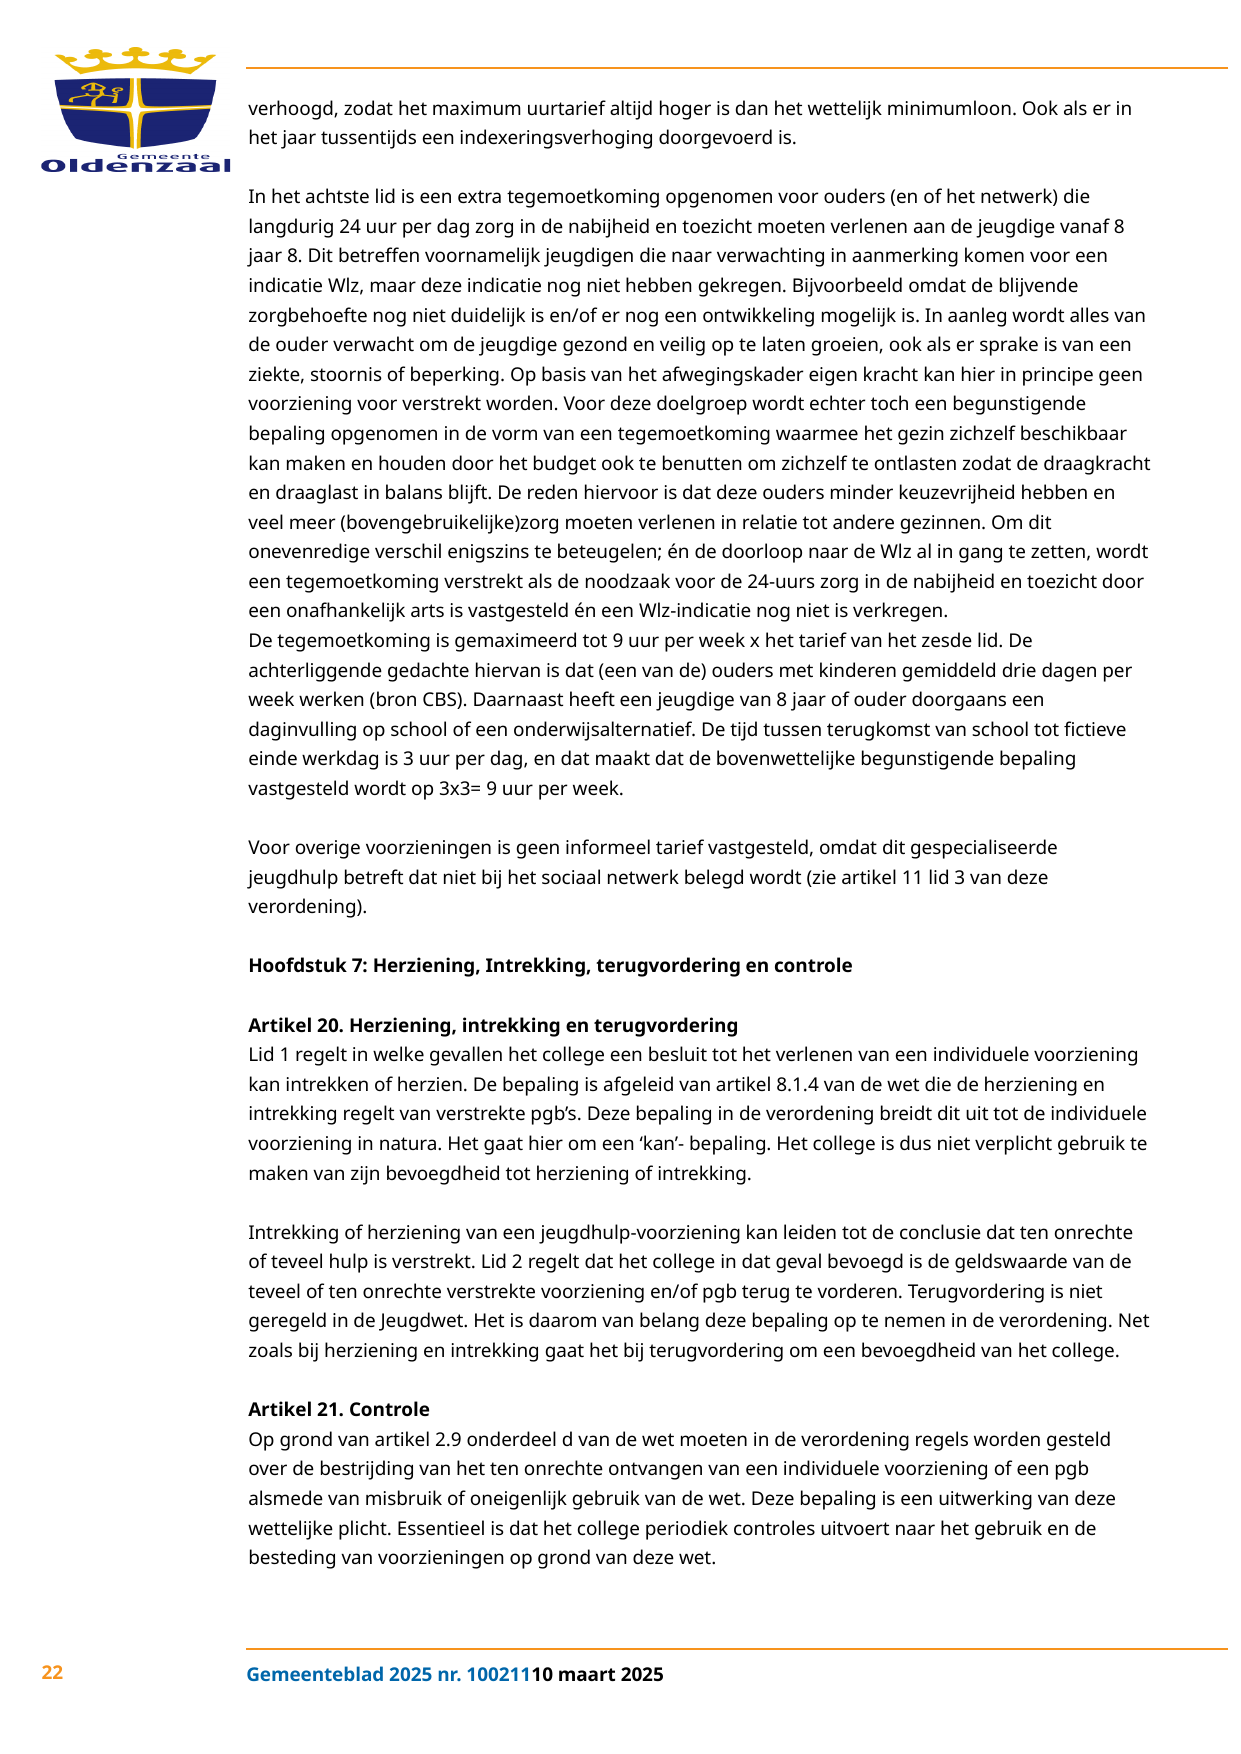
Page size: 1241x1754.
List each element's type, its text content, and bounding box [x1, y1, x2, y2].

text In het achtste lid is een extra tegemoetkoming opgenomen voor ouders (en of het netwerk) die langdurig 24 uur per dag zorg in de nabijheid en toezicht moeten verlenen aan de jeugdige vanaf 8 jaar 8. Dit betreffen voornamelijk jeugdigen die naar verwachting in aanmerking komen voor een indicatie Wlz, maar deze indicatie nog niet hebben gekregen. Bijvoorbeeld omdat de blijvende zorgbehoefte nog niet duidelijk is en/of er nog een ontwikkeling mogelijk is. In aanleg wordt alles van de ouder verwacht om de jeugdige gezond en veilig op te laten groeien, ook als er sprake is van een ziekte, stoornis of beperking. Op basis van het afwegingskader eigen kracht kan hier in principe geen voorziening voor verstrekt worden. Voor deze doelgroep wordt echter toch een begunstigende bepaling opgenomen in de vorm van een tegemoetkoming waarmee het gezin zichzelf beschikbaar kan maken en houden door het budget ook te benutten om zichzelf te ontlasten zodat de draagkracht en draaglast in balans blijft. De reden hiervoor is dat deze ouders minder keuzevrijheid hebben en veel meer (bovengebruikelijke)zorg moeten verlenen in relatie tot andere gezinnen. Om dit onevenredige verschil enigszins te beteugelen; én de doorloop naar de Wlz al in gang te zetten, wordt een tegemoetkoming verstrekt als de noodzaak voor de 24-uurs zorg in de nabijheid en toezicht door een onafhankelijk arts is vastgesteld én een Wlz-indicatie nog niet is verkregen. [248, 183, 1152, 623]
text Op grond van artikel 2.9 onderdeel d van de wet moeten in de verordening regels worden gesteld over de bestrijding van het ten onrechte ontvangen van een individuele voorziening of een pgb alsmede van misbruik of oneigenlijk gebruik van de wet. Deze bepaling is een uitwerking van deze wettelijke plicht. Essentieel is dat het college periodiek controles uitvoert naar het gebruik en de besteding van voorzieningen op grond van deze wet. [248, 1426, 1152, 1570]
picture [41, 47, 231, 172]
text Intrekking of herziening van een jeugdhulp-voorziening kan leiden tot de conclusie dat ten onrechte of teveel hulp is verstrekt. Lid 2 regelt dat het college in dat geval bevoegd is de geldswaarde van de teveel of ten onrechte verstrekte voorziening en/of pgb terug te vorderen. Terugvordering is niet geregeld in de Jeugdwet. Het is daarom van belang deze bepaling op te nemen in de verordening. Net zoals bij herziening en intrekking gaat het bij terugvordering om een bevoegdheid van het college. [248, 1219, 1152, 1363]
text verhoogd, zodat het maximum uurtarief altijd hoger is dan het wettelijk minimumloon. Ook als er in het jaar tussentijds een indexeringsverhoging doorgevoerd is. [248, 95, 1152, 150]
text Artikel 21. Controle [248, 1396, 1152, 1422]
text Artikel 20. Herziening, intrekking en terugvordering [248, 1012, 1152, 1038]
text De tegemoetkoming is gemaximeerd tot 9 uur per week x het tarief van het zesde lid. De achterliggende gedachte hiervan is dat (een van de) ouders met kinderen gemiddeld drie dagen per week werken (bron CBS). Daarnaast heeft een jeugdige van 8 jaar of ouder doorgaans een daginvulling op school of een onderwijsalternatief. De tijd tussen terugkomst van school tot fictieve einde werkdag is 3 uur per dag, en dat maakt dat de bovenwettelijke begunstigende bepaling vastgesteld wordt op 3x3= 9 uur per week. [248, 627, 1152, 801]
text Lid 1 regelt in welke gevallen het college een besluit tot het verlenen van een individuele voorziening kan intrekken of herzien. De bepaling is afgeleid van artikel 8.1.4 van de wet die de herziening en intrekking regelt van verstrekte pgb’s. Deze bepaling in de verordening breidt dit uit tot de individuele voorziening in natura. Het gaat hier om een ‘kan’- bepaling. Het college is dus niet verplicht gebruik te maken van zijn bevoegdheid tot herziening of intrekking. [248, 1041, 1152, 1186]
text Voor overige voorzieningen is geen informeel tarief vastgesteld, omdat dit gespecialiseerde jeugdhulp betreft dat niet bij het sociaal netwerk belegd wordt (zie artikel 11 lid 3 van deze verordening). [248, 834, 1152, 919]
text Hoofdstuk 7: Herziening, Intrekking, terugvordering en controle [248, 953, 1152, 978]
